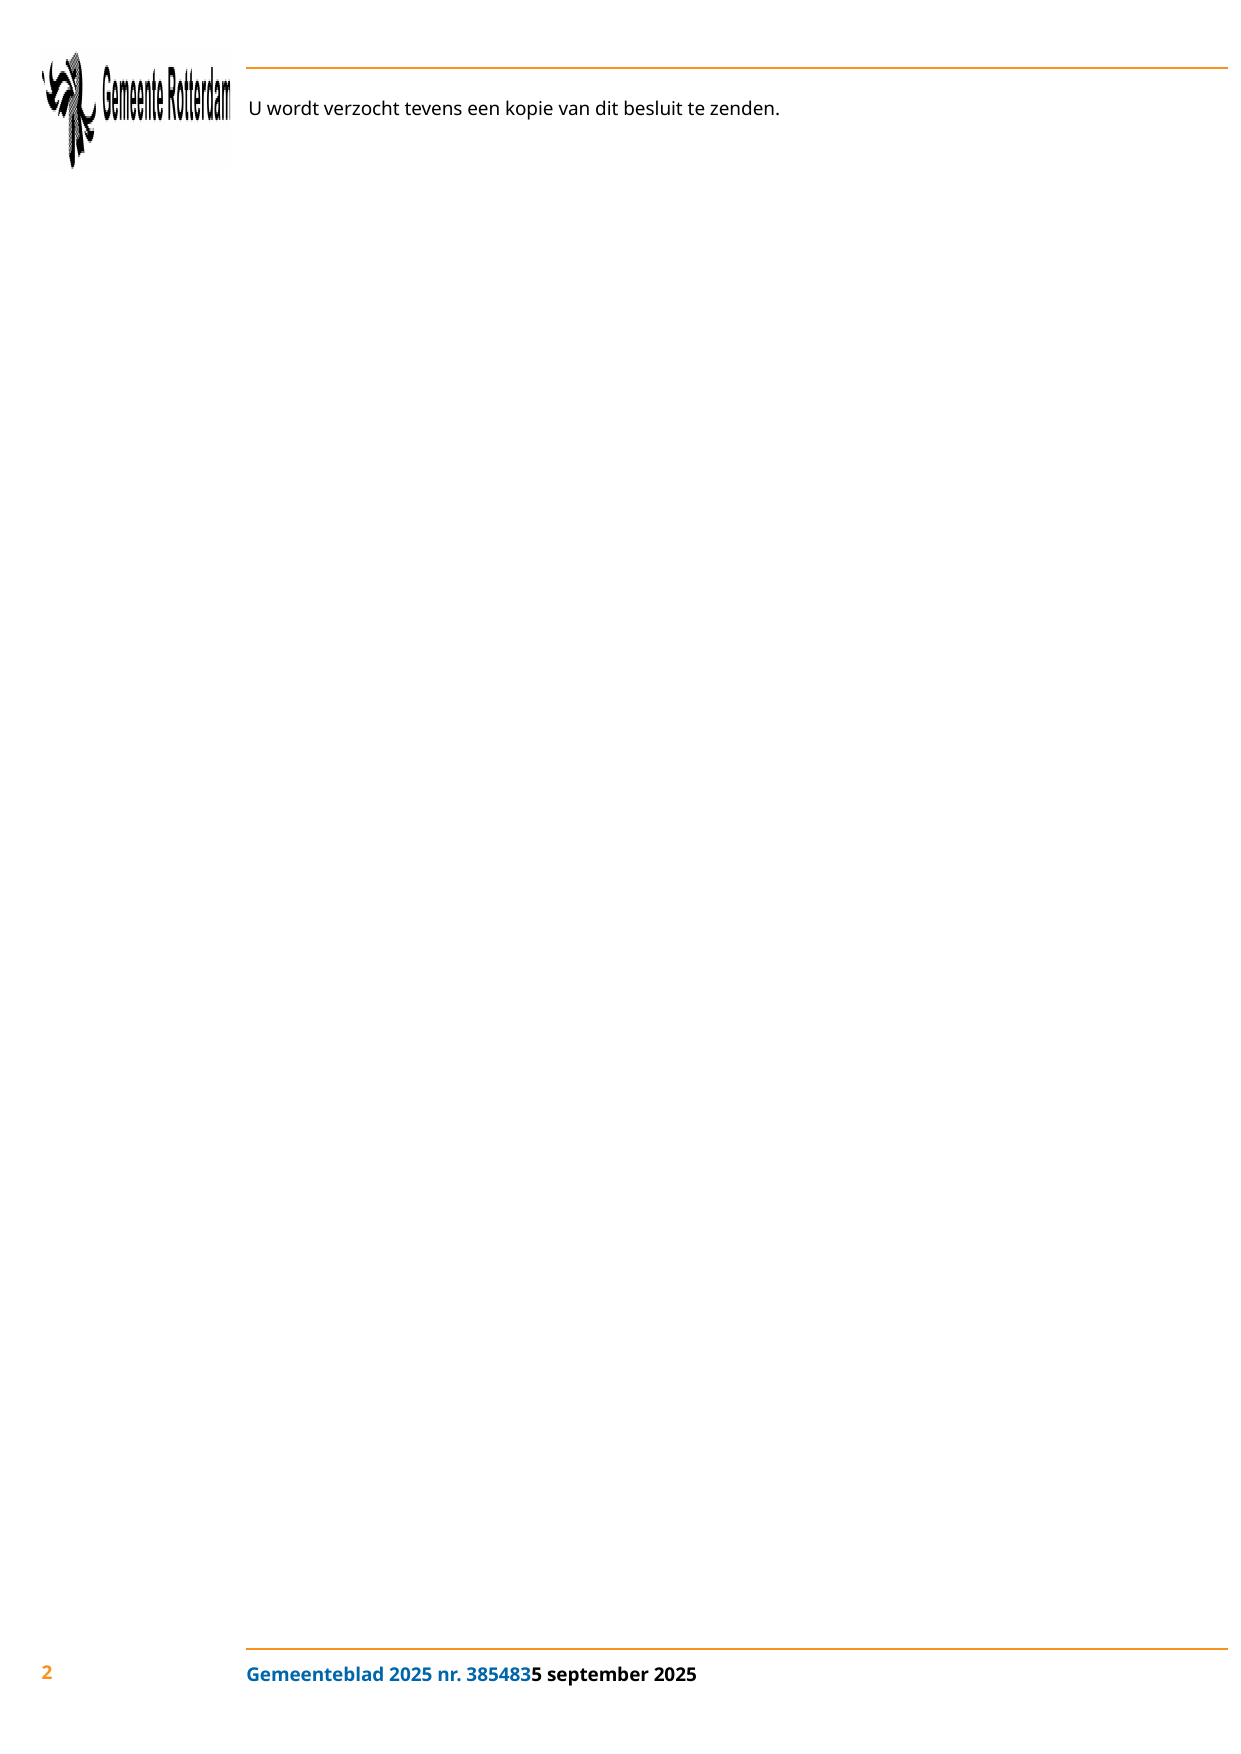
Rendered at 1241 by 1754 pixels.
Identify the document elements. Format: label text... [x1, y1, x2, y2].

text U wordt verzocht tevens een kopie van dit besluit te zenden. [248, 95, 1152, 121]
picture [41, 47, 231, 172]
